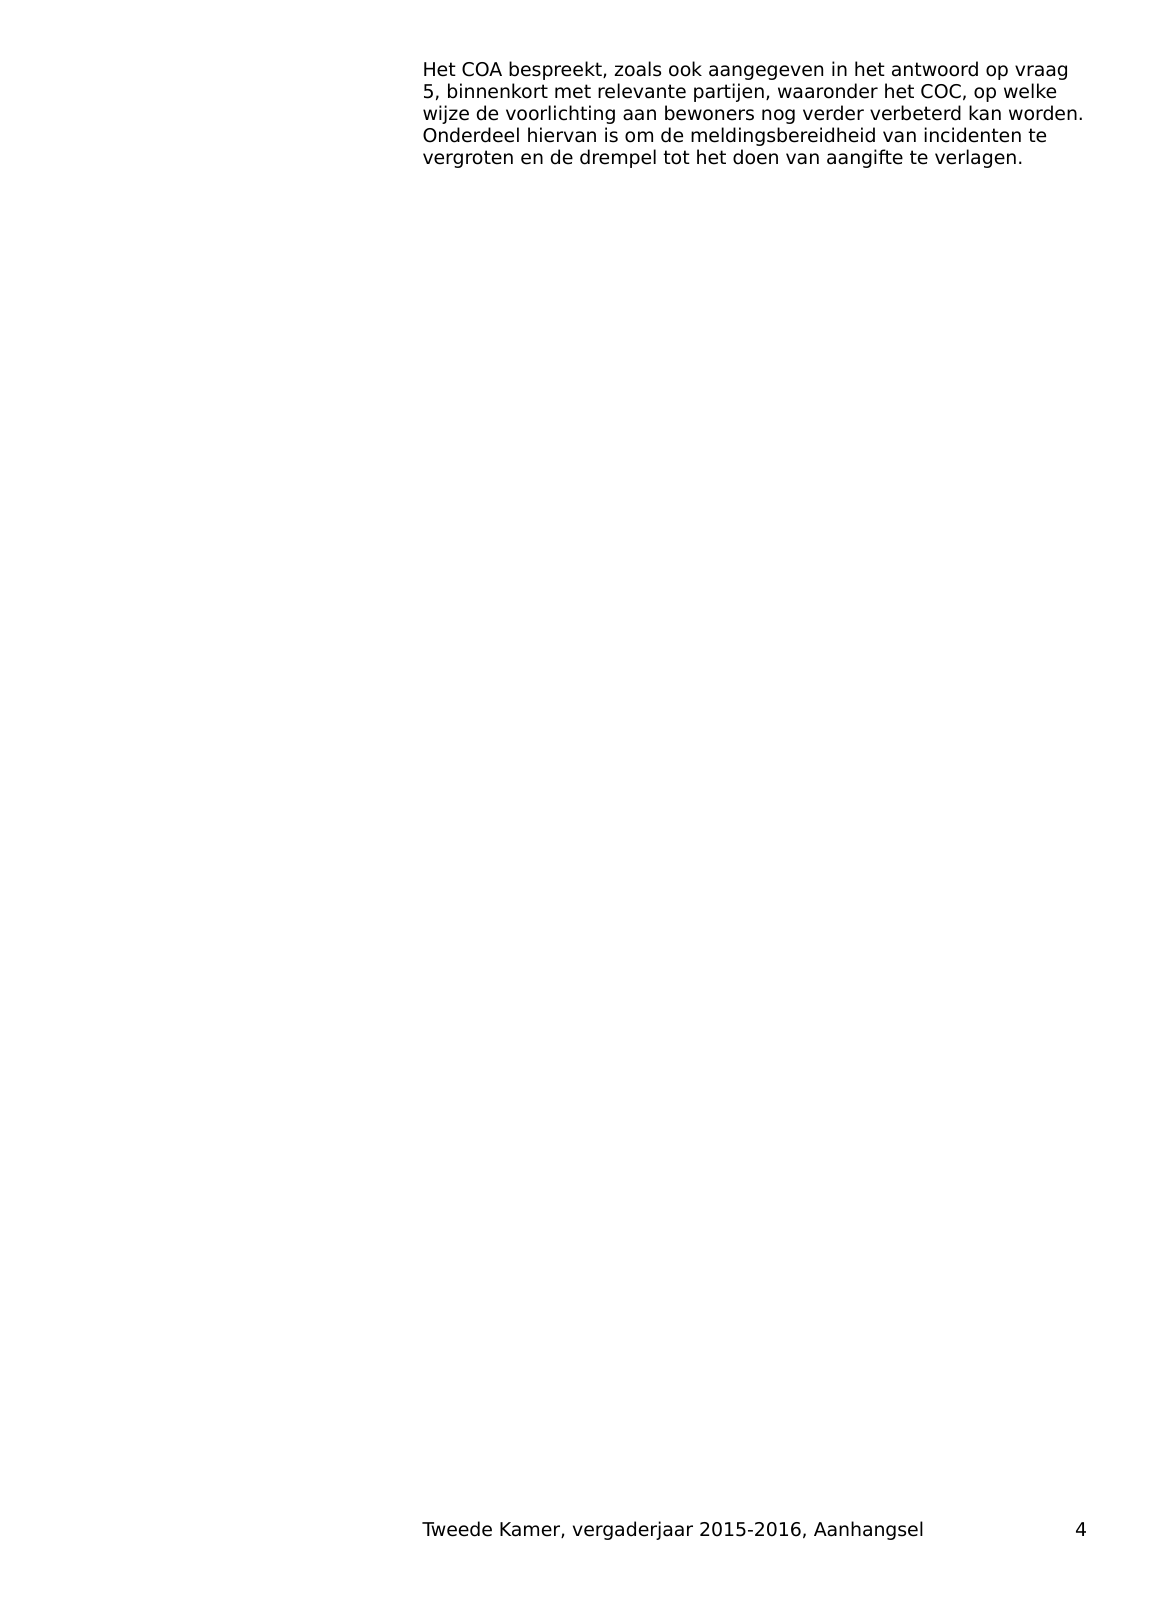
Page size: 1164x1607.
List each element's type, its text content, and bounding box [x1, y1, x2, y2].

text Het COA bespreekt, zoals ook aangegeven in het antwoord op vraag 5, binnenkort met relevante partijen, waaronder het COC, op welke wijze de voorlichting aan bewoners nog verder verbeterd kan worden. Onderdeel hiervan is om de meldingsbereidheid van incidenten te vergroten en de drempel tot het doen van aangifte te verlagen. [422, 59, 1087, 169]
